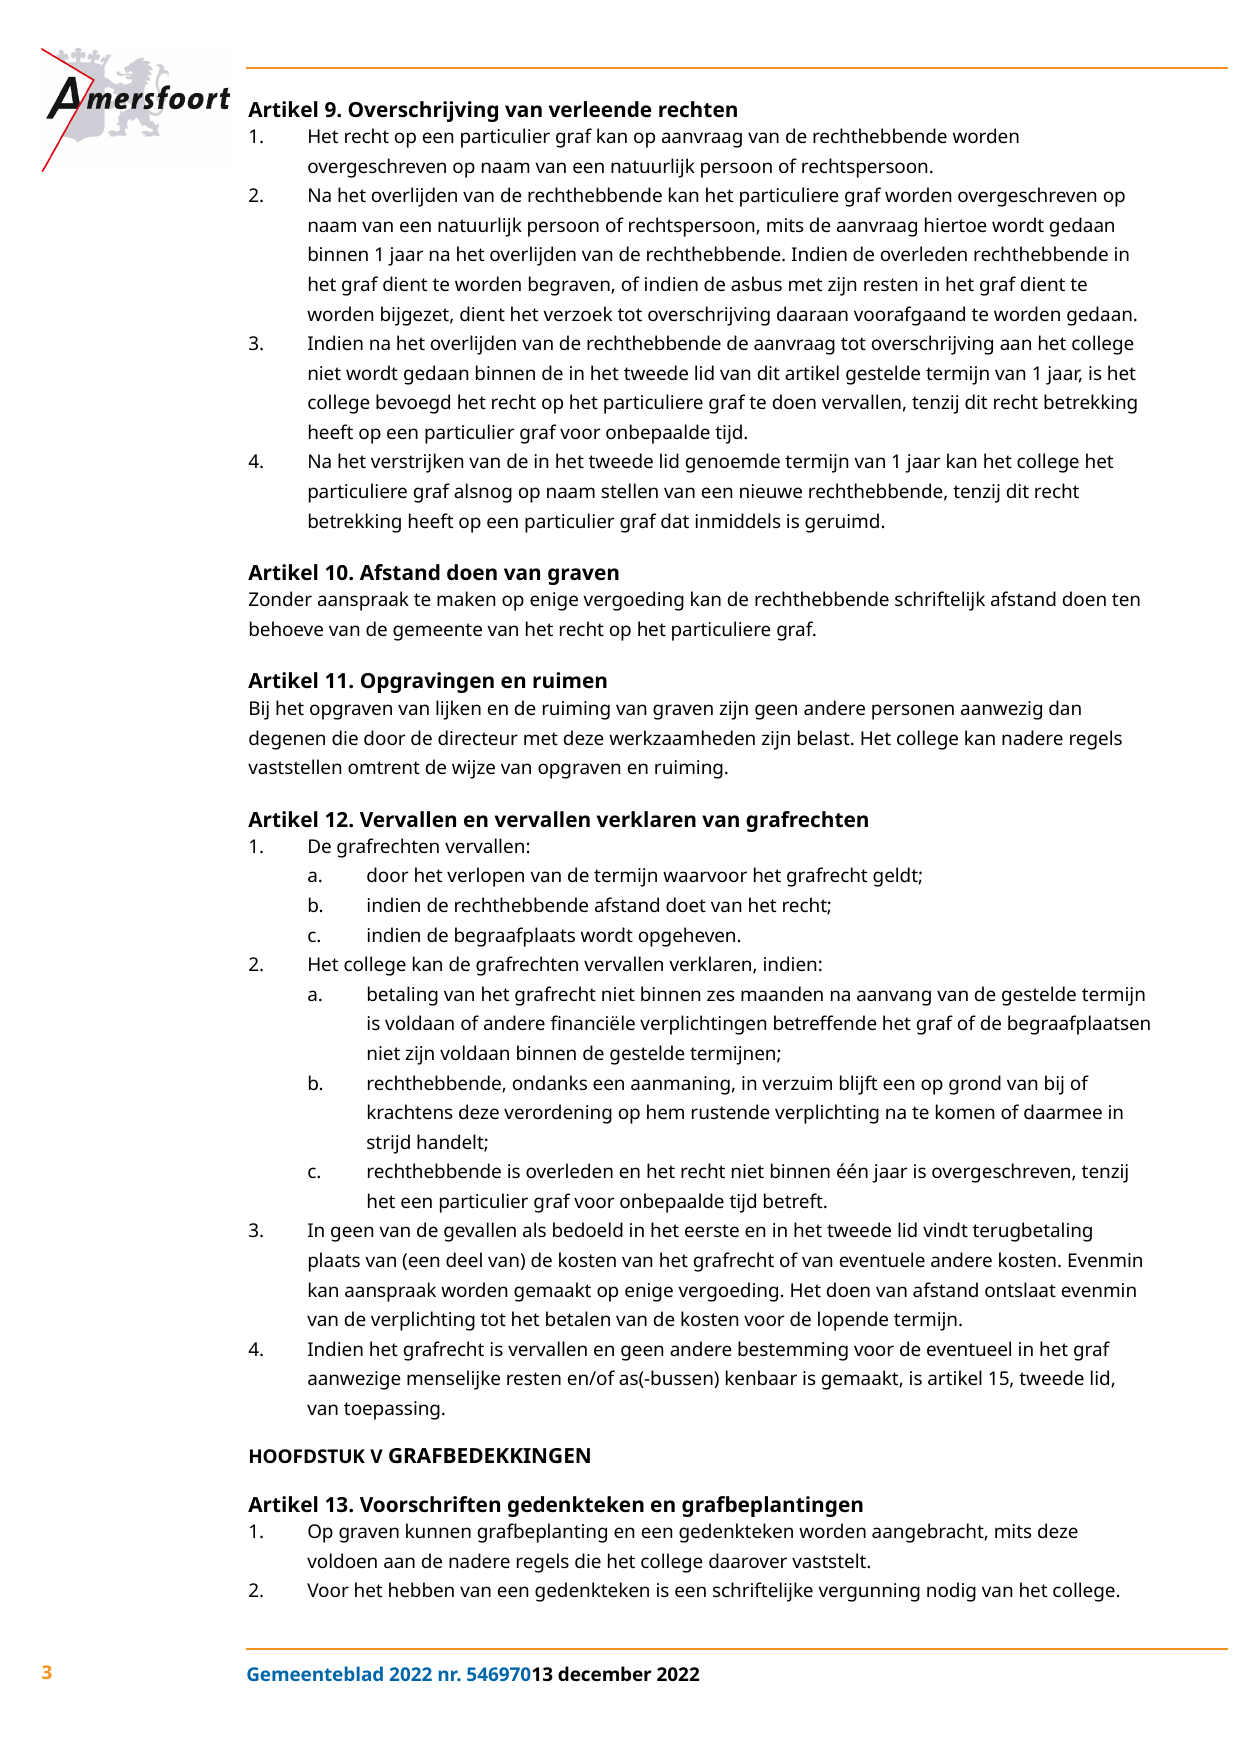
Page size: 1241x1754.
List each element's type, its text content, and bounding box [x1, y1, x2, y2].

text Artikel 10. Afstand doen van graven [248, 558, 1152, 587]
picture [41, 47, 231, 172]
text Artikel 13. Voorschriften gedenkteken en grafbeplantingen [248, 1490, 1152, 1518]
list Voor het hebben van een gedenkteken is een schriftelijke vergunning nodig van het college. [248, 1578, 1152, 1603]
list De grafrechten vervallen: [248, 833, 1152, 859]
list Het college kan de grafrechten vervallen verklaren, indien: [248, 951, 1152, 977]
text Artikel 11. Opgravingen en ruimen [248, 667, 1152, 695]
text HOOFDSTUK V GRAFBEDEKKINGEN [248, 1441, 1152, 1469]
list betaling van het grafrecht niet binnen zes maanden na aanvang van de gestelde termijn is voldaan of andere financiële verplichtingen betreffende het graf of de begraafplaatsen niet zijn voldaan binnen de gestelde termijnen; [307, 981, 1152, 1066]
text Artikel 9. Overschrijving van verleende rechten [248, 95, 1152, 123]
list Het recht op een particulier graf kan op aanvraag van de rechthebbende worden overgeschreven op naam van een natuurlijk persoon of rechtspersoon. [248, 123, 1152, 178]
list Indien na het overlijden van de rechthebbende de aanvraag tot overschrijving aan het college niet wordt gedaan binnen de in het tweede lid van dit artikel gestelde termijn van 1 jaar, is het college bevoegd het recht op het particuliere graf te doen vervallen, tenzij dit recht betrekking heeft op een particulier graf voor onbepaalde tijd. [248, 330, 1152, 445]
list rechthebbende is overleden en het recht niet binnen één jaar is overgeschreven, tenzij het een particulier graf voor onbepaalde tijd betreft. [307, 1158, 1152, 1214]
list In geen van de gevallen als bedoeld in het eerste en in het tweede lid vindt terugbetaling plaats van (een deel van) de kosten van het grafrecht of van eventuele andere kosten. Evenmin kan aanspraak worden gemaakt op enige vergoeding. Het doen van afstand ontslaat evenmin van de verplichting tot het betalen van de kosten voor de lopende termijn. [248, 1218, 1152, 1332]
list rechthebbende, ondanks een aanmaning, in verzuim blijft een op grond van bij of krachtens deze verordening op hem rustende verplichting na te komen of daarmee in strijd handelt; [307, 1070, 1152, 1155]
text Zonder aanspraak te maken op enige vergoeding kan de rechthebbende schriftelijk afstand doen ten behoeve van de gemeente van het recht op het particuliere graf. [248, 587, 1152, 642]
text Bij het opgraven van lijken en de ruiming van graven zijn geen andere personen aanwezig dan degenen die door de directeur met deze werkzaamheden zijn belast. Het college kan nadere regels vaststellen omtrent de wijze van opgraven en ruiming. [248, 695, 1152, 780]
list indien de rechthebbende afstand doet van het recht; [307, 892, 1152, 918]
list Op graven kunnen grafbeplanting en een gedenkteken worden aangebracht, mits deze voldoen aan de nadere regels die het college daarover vaststelt. [248, 1518, 1152, 1574]
list Na het overlijden van de rechthebbende kan het particuliere graf worden overgeschreven op naam van een natuurlijk persoon of rechtspersoon, mits de aanvraag hiertoe wordt gedaan binnen 1 jaar na het overlijden van de rechthebbende. Indien de overleden rechthebbende in het graf dient te worden begraven, of indien de asbus met zijn resten in het graf dient te worden bijgezet, dient het verzoek tot overschrijving daaraan voorafgaand te worden gedaan. [248, 182, 1152, 326]
list Indien het grafrecht is vervallen en geen andere bestemming voor de eventueel in het graf aanwezige menselijke resten en/of as(-bussen) kenbaar is gemaakt, is artikel 15, tweede lid, van toepassing. [248, 1336, 1152, 1421]
list Na het verstrijken van de in het tweede lid genoemde termijn van 1 jaar kan het college het particuliere graf alsnog op naam stellen van een nieuwe rechthebbende, tenzij dit recht betrekking heeft op een particulier graf dat inmiddels is geruimd. [248, 449, 1152, 533]
list indien de begraafplaats wordt opgeheven. [307, 922, 1152, 948]
list door het verlopen van de termijn waarvoor het grafrecht geldt; [307, 863, 1152, 888]
text Artikel 12. Vervallen en vervallen verklaren van grafrechten [248, 805, 1152, 833]
